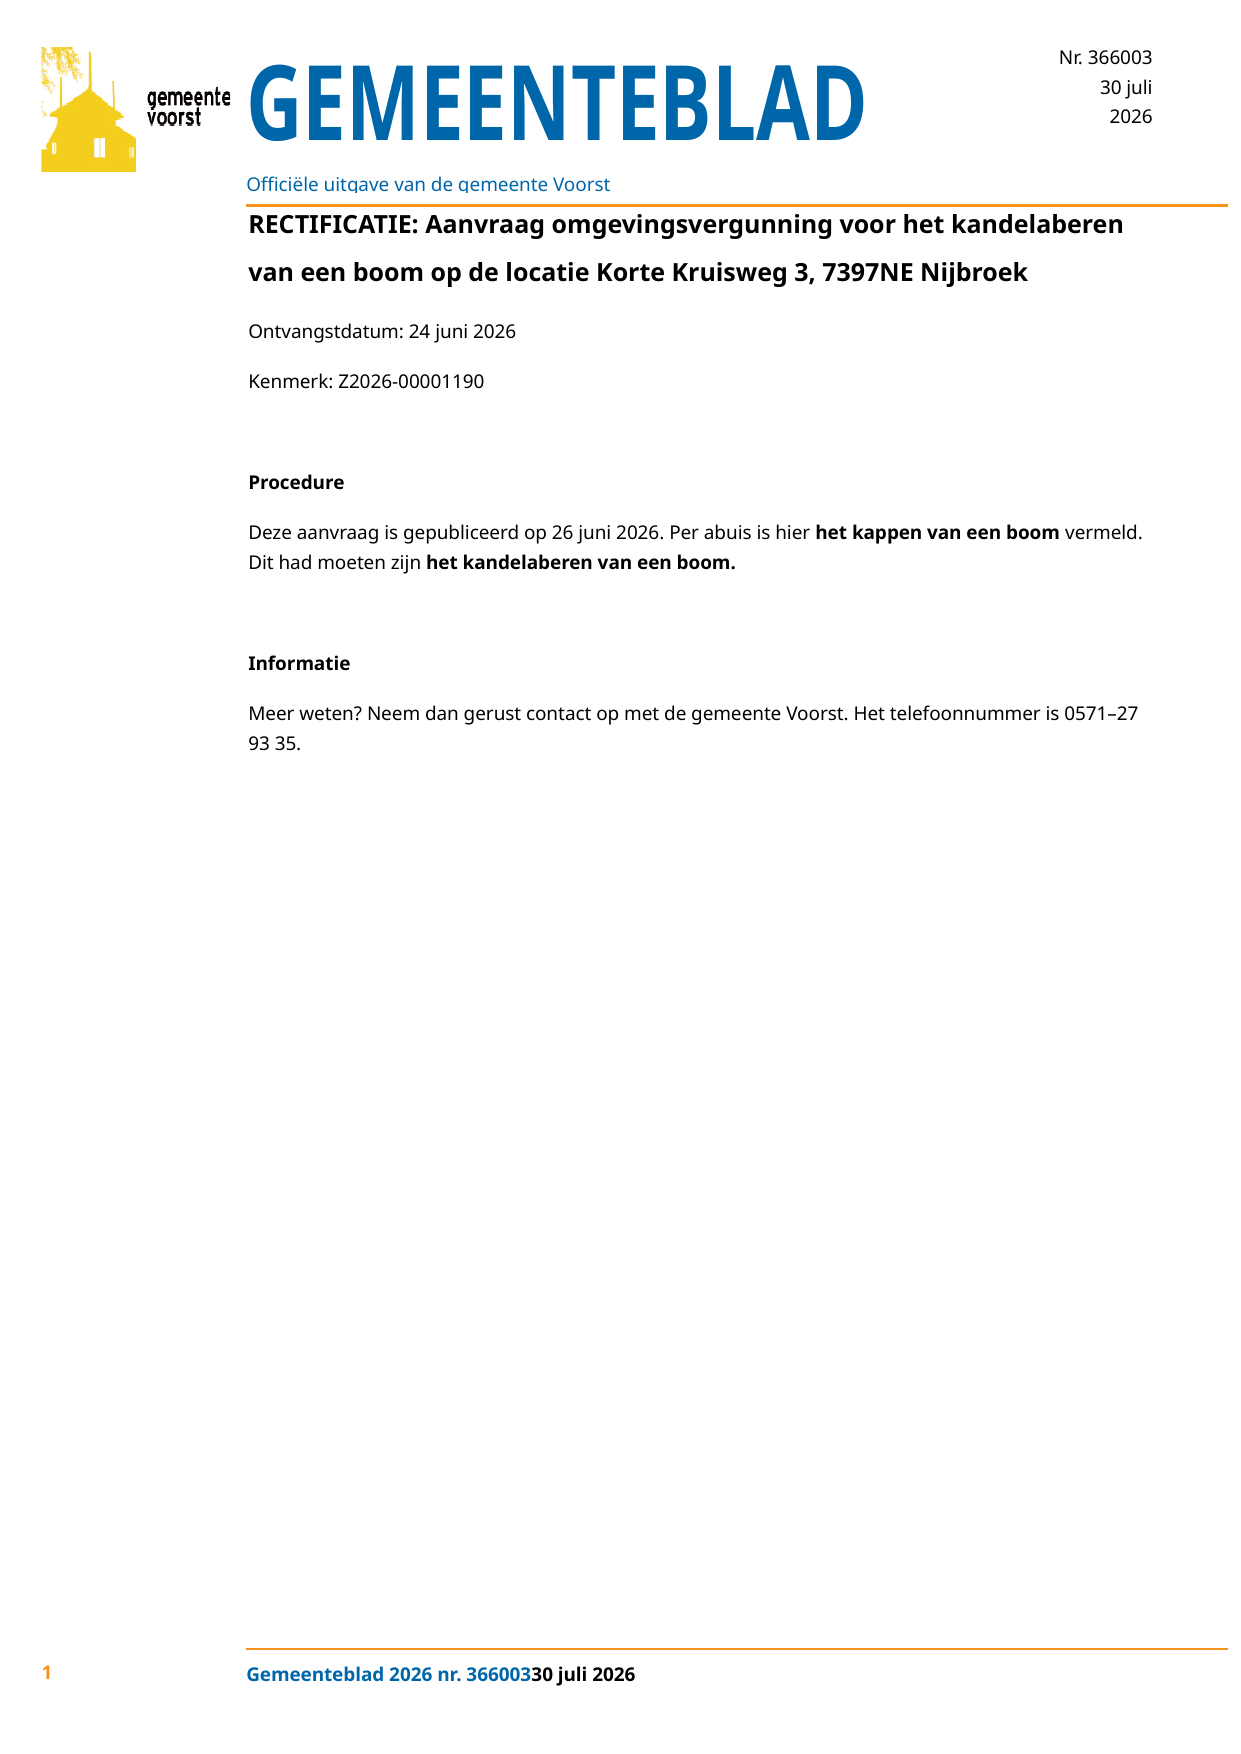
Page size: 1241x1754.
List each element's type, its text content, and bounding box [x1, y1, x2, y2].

text Informatie [248, 650, 1152, 676]
text Ontvangstdatum: 24 juni 2026 [248, 318, 1152, 344]
text RECTIFICATIE: Aanvraag omgevingsvergunning voor het kandelaberen van een boom op de locatie Korte Kruisweg 3, 7397NE Nijbroek [248, 207, 1152, 288]
text Deze aanvraag is gepubliceerd op 26 juni 2026. Per abuis is hier het kappen van een boom vermeld. Dit had moeten zijn het kandelaberen van een boom. [248, 519, 1152, 575]
picture [41, 47, 231, 172]
text Kenmerk: Z2026-00001190 [248, 368, 1152, 394]
text Procedure [248, 469, 1152, 495]
text Meer weten? Neem dan gerust contact op met de gemeente Voorst. Het telefoonnummer is 0571–27 93 35. [248, 700, 1152, 756]
